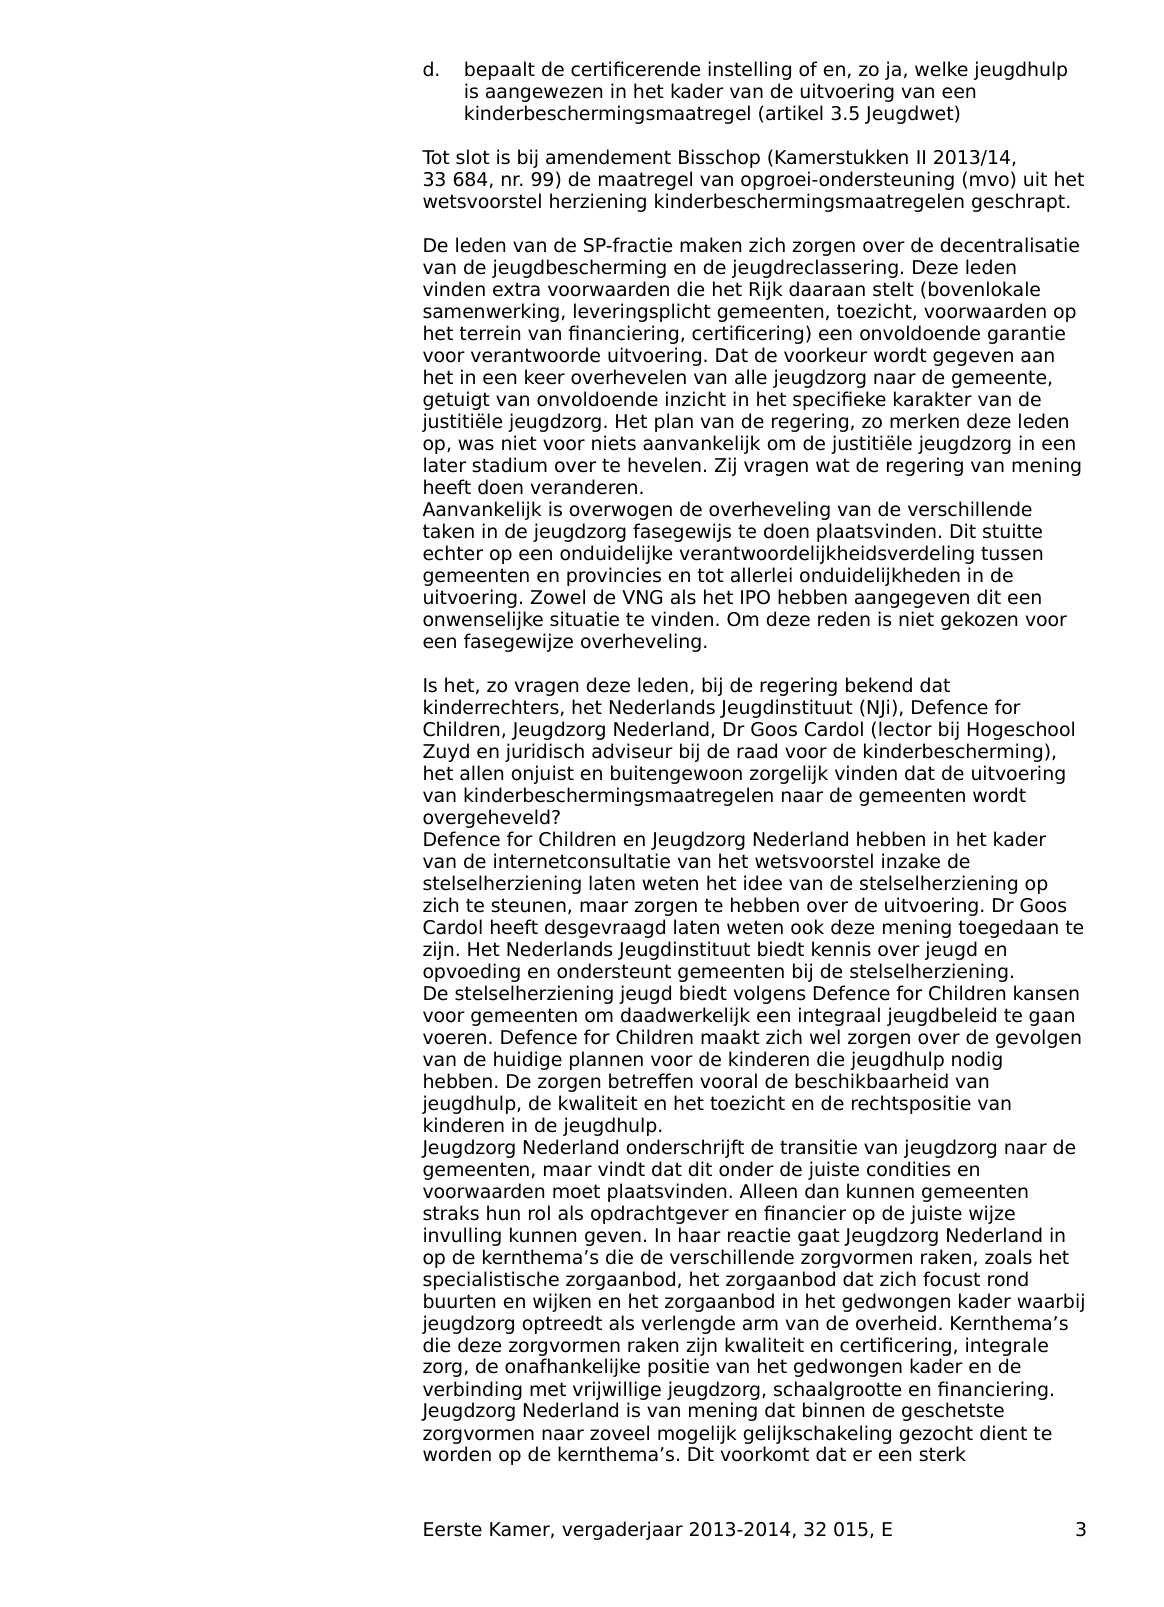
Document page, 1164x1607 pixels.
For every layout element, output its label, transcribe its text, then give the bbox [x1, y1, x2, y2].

text Defence for Children en Jeugdzorg Nederland hebben in het kader van de internetconsultatie van het wetsvoorstel inzake de stelselherziening laten weten het idee van de stelselherziening op zich te steunen, maar zorgen te hebben over de uitvoering. Dr Goos Cardol heeft desgevraagd laten weten ook deze mening toegedaan te zijn. Het Nederlands Jeugdinstituut biedt kennis over jeugd en opvoeding en ondersteunt gemeenten bij de stelselherziening. [422, 829, 1087, 983]
text Is het, zo vragen deze leden, bij de regering bekend dat kinderrechters, het Nederlands Jeugdinstituut (NJi), Defence for Children, Jeugdzorg Nederland, Dr Goos Cardol (lector bij Hogeschool Zuyd en juridisch adviseur bij de raad voor de kinderbescherming), het allen onjuist en buitengewoon zorgelijk vinden dat de uitvoering van kinderbeschermingsmaatregelen naar de gemeenten wordt overgeheveld? [422, 675, 1087, 829]
text Aanvankelijk is overwogen de overheveling van de verschillende taken in de jeugdzorg fasegewijs te doen plaatsvinden. Dit stuitte echter op een onduidelijke verantwoordelijkheidsverdeling tussen gemeenten en provincies en tot allerlei onduidelijkheden in de uitvoering. Zowel de VNG als het IPO hebben aangegeven dit een onwenselijke situatie te vinden. Om deze reden is niet gekozen voor een fasegewijze overheveling. [422, 499, 1087, 653]
text Tot slot is bij amendement Bisschop (Kamerstukken II 2013/14, 33 684, nr. 99) de maatregel van opgroei-ondersteuning (mvo) uit het wetsvoorstel herziening kinderbeschermingsmaatregelen geschrapt. [422, 147, 1087, 213]
text De stelselherziening jeugd biedt volgens Defence for Children kansen voor gemeenten om daadwerkelijk een integraal jeugdbeleid te gaan voeren. Defence for Children maakt zich wel zorgen over de gevolgen van de huidige plannen voor de kinderen die jeugdhulp nodig hebben. De zorgen betreffen vooral de beschikbaarheid van jeugdhulp, de kwaliteit en het toezicht en de rechtspositie van kinderen in de jeugdhulp. [422, 983, 1087, 1137]
text Jeugdzorg Nederland onderschrijft de transitie van jeugdzorg naar de gemeenten, maar vindt dat dit onder de juiste condities en voorwaarden moet plaatsvinden. Alleen dan kunnen gemeenten straks hun rol als opdrachtgever en financier op de juiste wijze invulling kunnen geven. In haar reactie gaat Jeugdzorg Nederland in op de kernthema’s die de verschillende zorgvormen raken, zoals het specialistische zorgaanbod, het zorgaanbod dat zich focust rond buurten en wijken en het zorgaanbod in het gedwongen kader waarbij jeugdzorg optreedt als verlengde arm van de overheid. Kernthema’s die deze zorgvormen raken zijn kwaliteit en certificering, integrale zorg, de onafhankelijke positie van het gedwongen kader en de verbinding met vrijwillige jeugdzorg, schaalgrootte en financiering. Jeugdzorg Nederland is van mening dat binnen de geschetste zorgvormen naar zoveel mogelijk gelijkschakeling gezocht dient te worden op de kernthema’s. Dit voorkomt dat er een sterk [422, 1137, 1087, 1466]
text De leden van de SP-fractie maken zich zorgen over de decentralisatie van de jeugdbescherming en de jeugdreclassering. Deze leden vinden extra voorwaarden die het Rijk daaraan stelt (bovenlokale samenwerking, leveringsplicht gemeenten, toezicht, voorwaarden op het terrein van financiering, certificering) een onvoldoende garantie voor verantwoorde uitvoering. Dat de voorkeur wordt gegeven aan het in een keer overhevelen van alle jeugdzorg naar de gemeente, getuigt van onvoldoende inzicht in het specifieke karakter van de justitiële jeugdzorg. Het plan van de regering, zo merken deze leden op, was niet voor niets aanvankelijk om de justitiële jeugdzorg in een later stadium over te hevelen. Zij vragen wat de regering van mening heeft doen veranderen. [422, 235, 1087, 499]
text d. bepaalt de certificerende instelling of en, zo ja, welke jeugdhulp is aangewezen in het kader van de uitvoering van een kinderbeschermingsmaatregel (artikel 3.5 Jeugdwet) [422, 59, 1087, 125]
